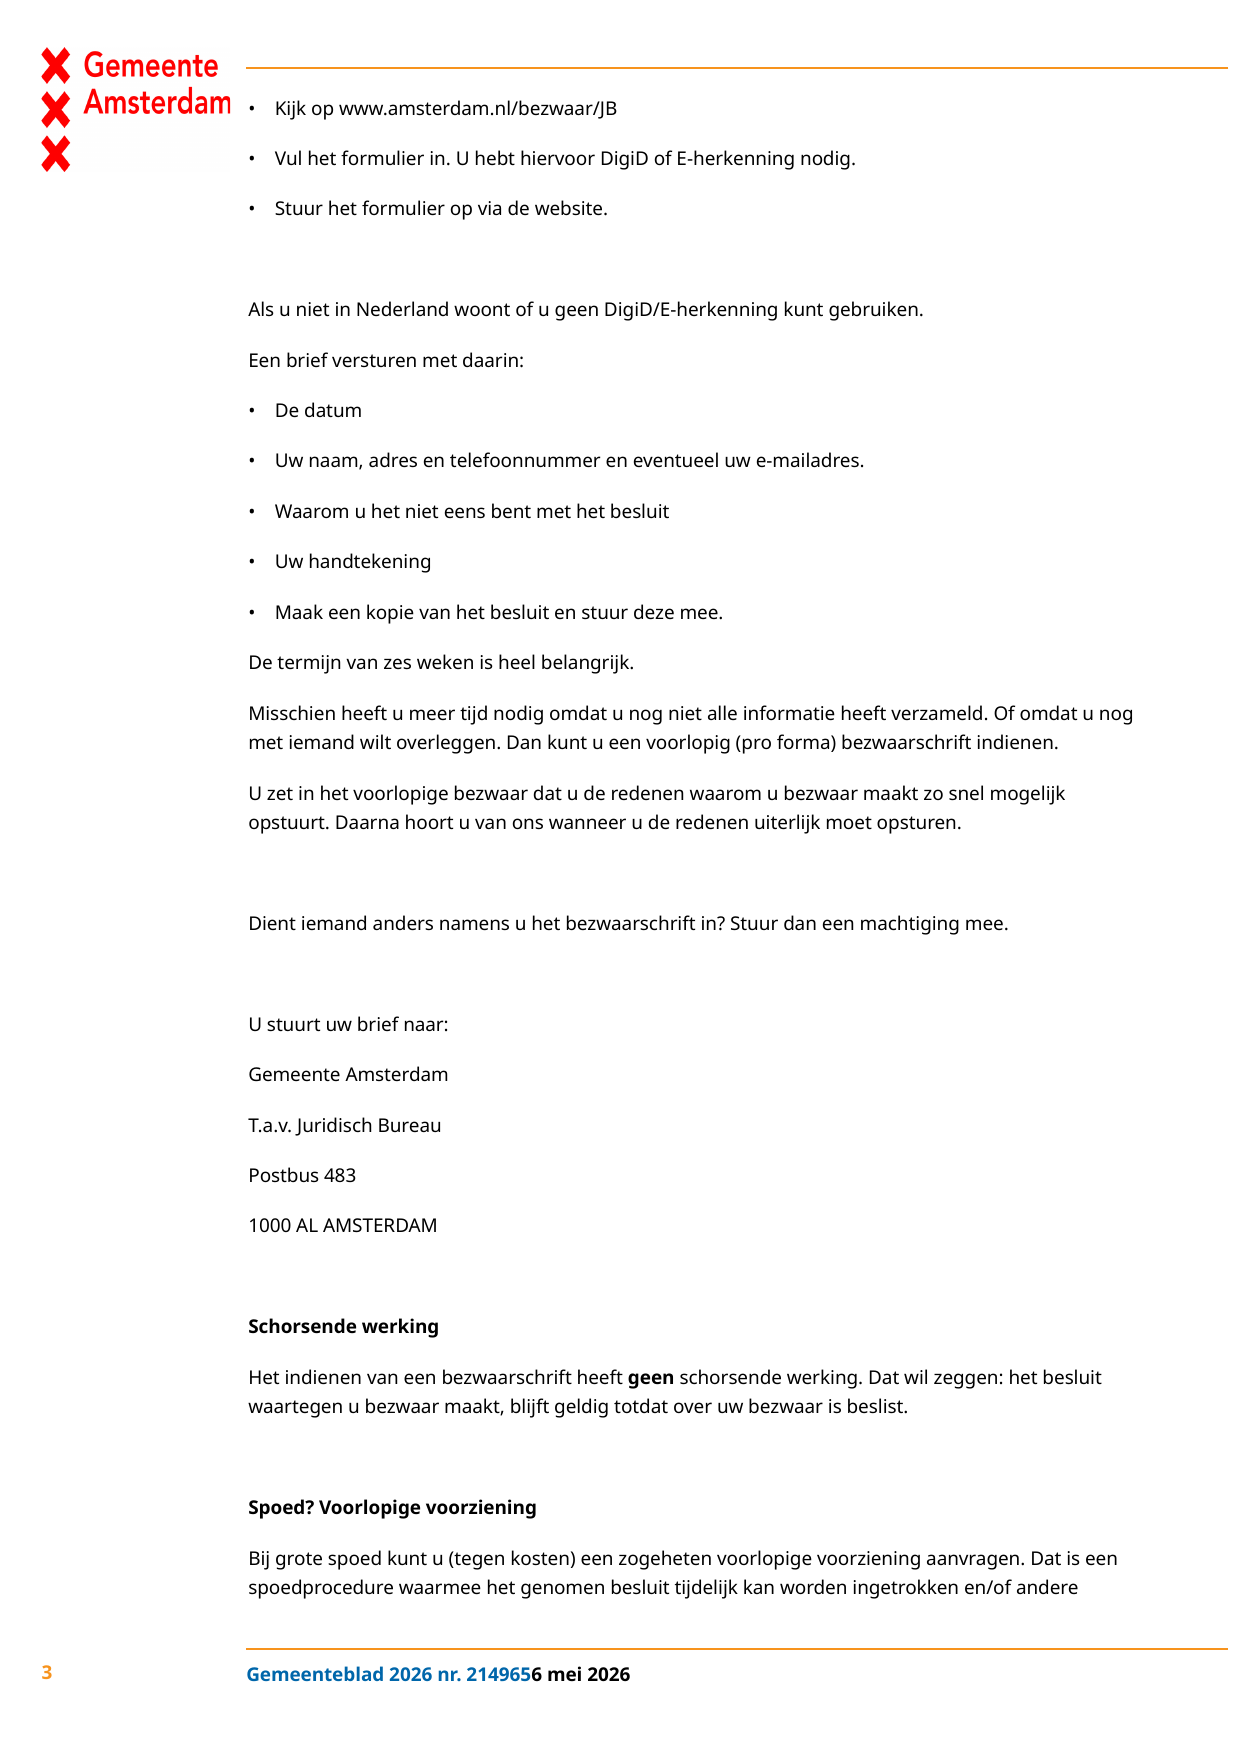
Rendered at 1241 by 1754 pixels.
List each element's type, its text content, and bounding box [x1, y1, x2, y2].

text Misschien heeft u meer tijd nodig omdat u nog niet alle informatie heeft verzameld. Of omdat u nog met iemand wilt overleggen. Dan kunt u een voorlopig (pro forma) bezwaarschrift indienen. [248, 700, 1152, 755]
text • Uw naam, adres en telefoonnummer en eventueel uw e-mailadres. [248, 448, 1152, 473]
text Spoed? Voorlopige voorziening [248, 1494, 1152, 1520]
text Schorsende werking [248, 1313, 1152, 1339]
text Dient iemand anders namens u het bezwaarschrift in? Stuur dan een machtiging mee. [248, 910, 1152, 936]
text Bij grote spoed kunt u (tegen kosten) een zogeheten voorlopige voorziening aanvragen. Dat is een spoedprocedure waarmee het genomen besluit tijdelijk kan worden ingetrokken en/of andere [248, 1545, 1152, 1600]
text • Maak een kopie van het besluit en stuur deze mee. [248, 599, 1152, 625]
text • Waarom u het niet eens bent met het besluit [248, 498, 1152, 524]
text Als u niet in Nederland woont of u geen DigiD/E-herkenning kunt gebruiken. [248, 296, 1152, 322]
text T.a.v. Juridisch Bureau [248, 1112, 1152, 1138]
text Het indienen van een bezwaarschrift heeft geen schorsende werking. Dat wil zeggen: het besluit waartegen u bezwaar maakt, blijft geldig totdat over uw bezwaar is beslist. [248, 1364, 1152, 1419]
text • Uw handtekening [248, 548, 1152, 574]
text U zet in het voorlopige bezwaar dat u de redenen waarom u bezwaar maakt zo snel mogelijk opstuurt. Daarna hoort u van ons wanneer u de redenen uiterlijk moet opsturen. [248, 780, 1152, 835]
text Postbus 483 [248, 1162, 1152, 1188]
text De termijn van zes weken is heel belangrijk. [248, 649, 1152, 675]
text • Kijk op www.amsterdam.nl/bezwaar/JB [248, 95, 1152, 121]
text • Vul het formulier in. U hebt hiervoor DigiD of E-herkenning nodig. [248, 145, 1152, 171]
text Een brief versturen met daarin: [248, 347, 1152, 373]
text • De datum [248, 397, 1152, 423]
text • Stuur het formulier op via de website. [248, 196, 1152, 221]
text Gemeente Amsterdam [248, 1061, 1152, 1087]
text U stuurt uw brief naar: [248, 1011, 1152, 1037]
picture [41, 47, 231, 172]
text 1000 AL AMSTERDAM [248, 1213, 1152, 1238]
